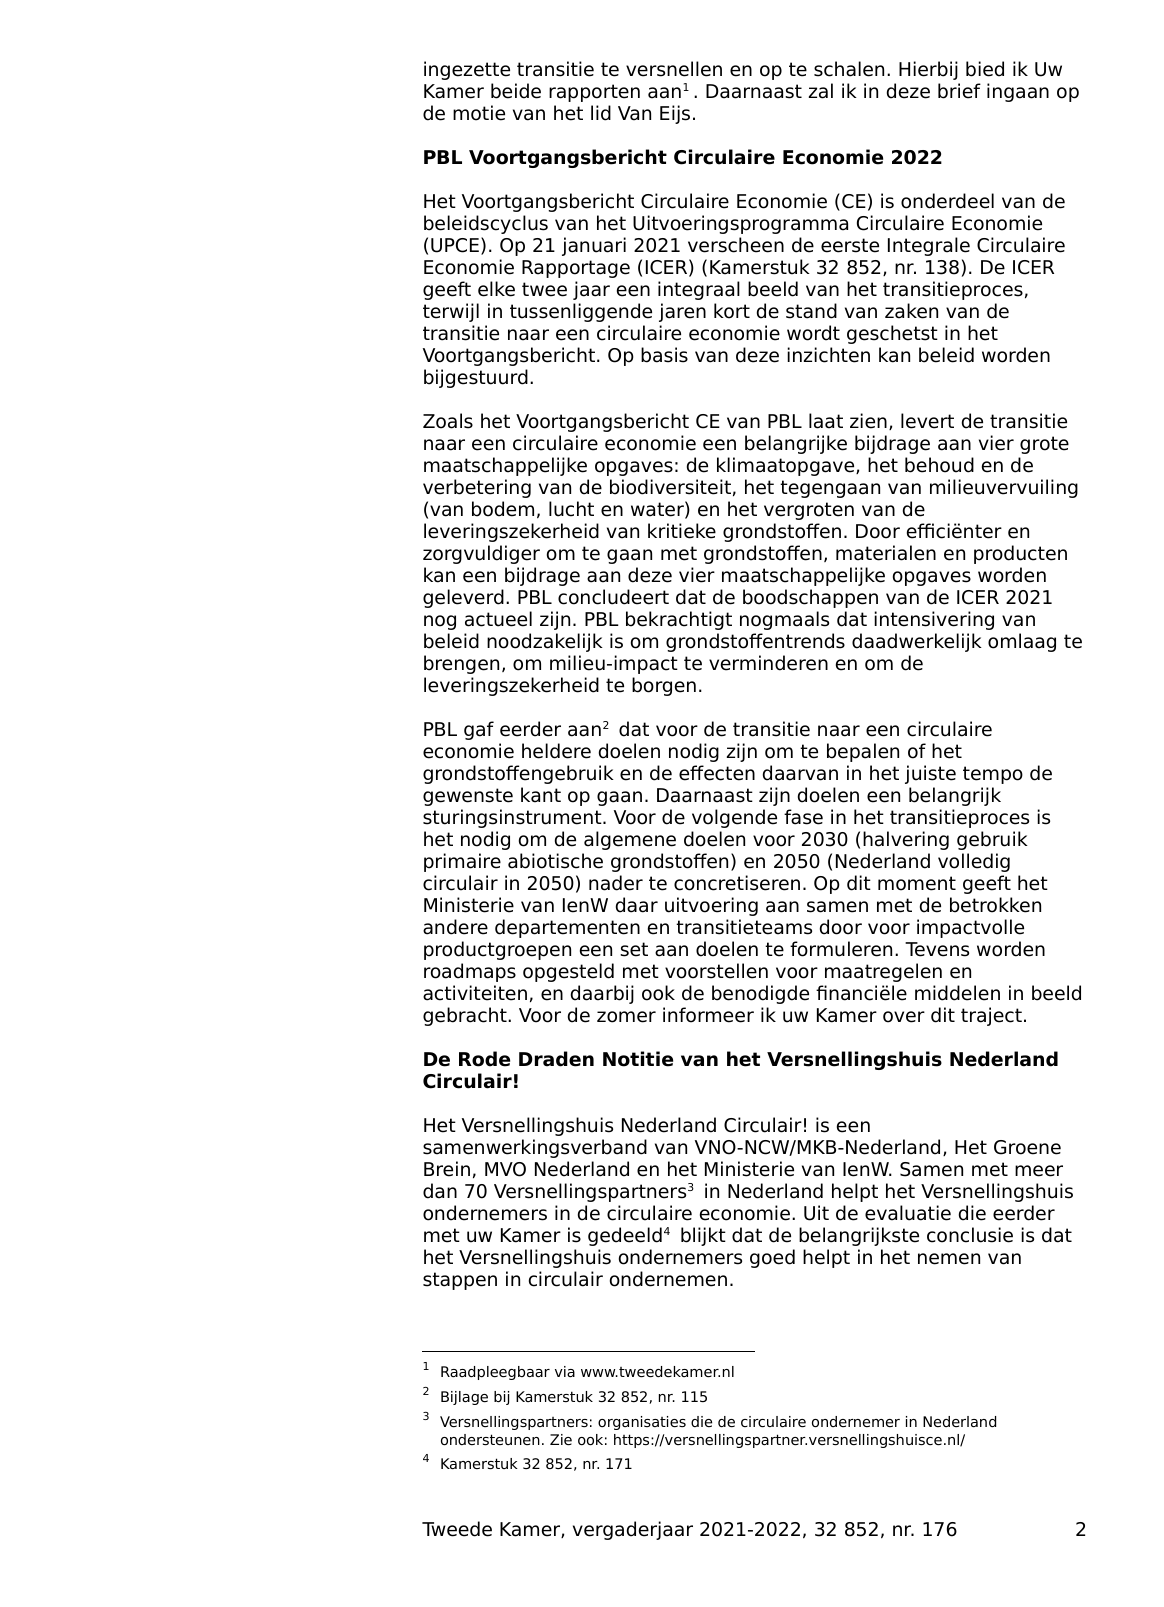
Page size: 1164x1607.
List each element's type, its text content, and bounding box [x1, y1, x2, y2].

text Zoals het Voortgangsbericht CE van PBL laat zien, levert de transitie naar een circulaire economie een belangrijke bijdrage aan vier grote maatschappelijke opgaves: de klimaatopgave, het behoud en de verbetering van de biodiversiteit, het tegengaan van milieuvervuiling (van bodem, lucht en water) en het vergroten van de leveringszekerheid van kritieke grondstoffen. Door efficiënter en zorgvuldiger om te gaan met grondstoffen, materialen en producten kan een bijdrage aan deze vier maatschappelijke opgaves worden geleverd. PBL concludeert dat de boodschappen van de ICER 2021 nog actueel zijn. PBL bekrachtigt nogmaals dat intensivering van beleid noodzakelijk is om grondstoffentrends daadwerkelijk omlaag te brengen, om milieu-impact te verminderen en om de leveringszekerheid te borgen. [422, 411, 1087, 697]
text Kamerstuk 32 852, nr. 171 [422, 1452, 1087, 1474]
text Bijlage bij Kamerstuk 32 852, nr. 115 [422, 1385, 1087, 1407]
text Versnellingspartners: organisaties die de circulaire ondernemer in Nederland ondersteunen. Zie ook: https://versnellingspartner.versnellingshuisce.nl/ [422, 1410, 1087, 1449]
subtitle PBL Voortgangsbericht Circulaire Economie 2022 [422, 147, 1087, 169]
text ingezette transitie te versnellen en op te schalen. Hierbij bied ik Uw Kamer beide rapporten aan. Daarnaast zal ik in deze brief ingaan op de motie van het lid Van Eijs. [422, 59, 1087, 125]
text Het Voortgangsbericht Circulaire Economie (CE) is onderdeel van de beleidscyclus van het Uitvoeringsprogramma Circulaire Economie (UPCE). Op 21 januari 2021 verscheen de eerste Integrale Circulaire Economie Rapportage (ICER) (Kamerstuk 32 852, nr. 138). De ICER geeft elke twee jaar een integraal beeld van het transitieproces, terwijl in tussenliggende jaren kort de stand van zaken van de transitie naar een circulaire economie wordt geschetst in het Voortgangsbericht. Op basis van deze inzichten kan beleid worden bijgestuurd. [422, 191, 1087, 389]
text Het Versnellingshuis Nederland Circulair! is een samenwerkingsverband van VNO-NCW/MKB-Nederland, Het Groene Brein, MVO Nederland en het Ministerie van IenW. Samen met meer dan 70 Versnellingspartners in Nederland helpt het Versnellingshuis ondernemers in de circulaire economie. Uit de evaluatie die eerder met uw Kamer is gedeeld blijkt dat de belangrijkste conclusie is dat het Versnellingshuis ondernemers goed helpt in het nemen van stappen in circulair ondernemen. [422, 1115, 1087, 1291]
text PBL gaf eerder aan dat voor de transitie naar een circulaire economie heldere doelen nodig zijn om te bepalen of het grondstoffengebruik en de effecten daarvan in het juiste tempo de gewenste kant op gaan. Daarnaast zijn doelen een belangrijk sturingsinstrument. Voor de volgende fase in het transitieproces is het nodig om de algemene doelen voor 2030 (halvering gebruik primaire abiotische grondstoffen) en 2050 (Nederland volledig circulair in 2050) nader te concretiseren. Op dit moment geeft het Ministerie van IenW daar uitvoering aan samen met de betrokken andere departementen en transitieteams door voor impactvolle productgroepen een set aan doelen te formuleren. Tevens worden roadmaps opgesteld met voorstellen voor maatregelen en activiteiten, en daarbij ook de benodigde financiële middelen in beeld gebracht. Voor de zomer informeer ik uw Kamer over dit traject. [422, 719, 1087, 1027]
subtitle De Rode Draden Notitie van het Versnellingshuis Nederland Circulair! [422, 1049, 1087, 1093]
text Raadpleegbaar via www.tweedekamer.nl [422, 1360, 1087, 1382]
